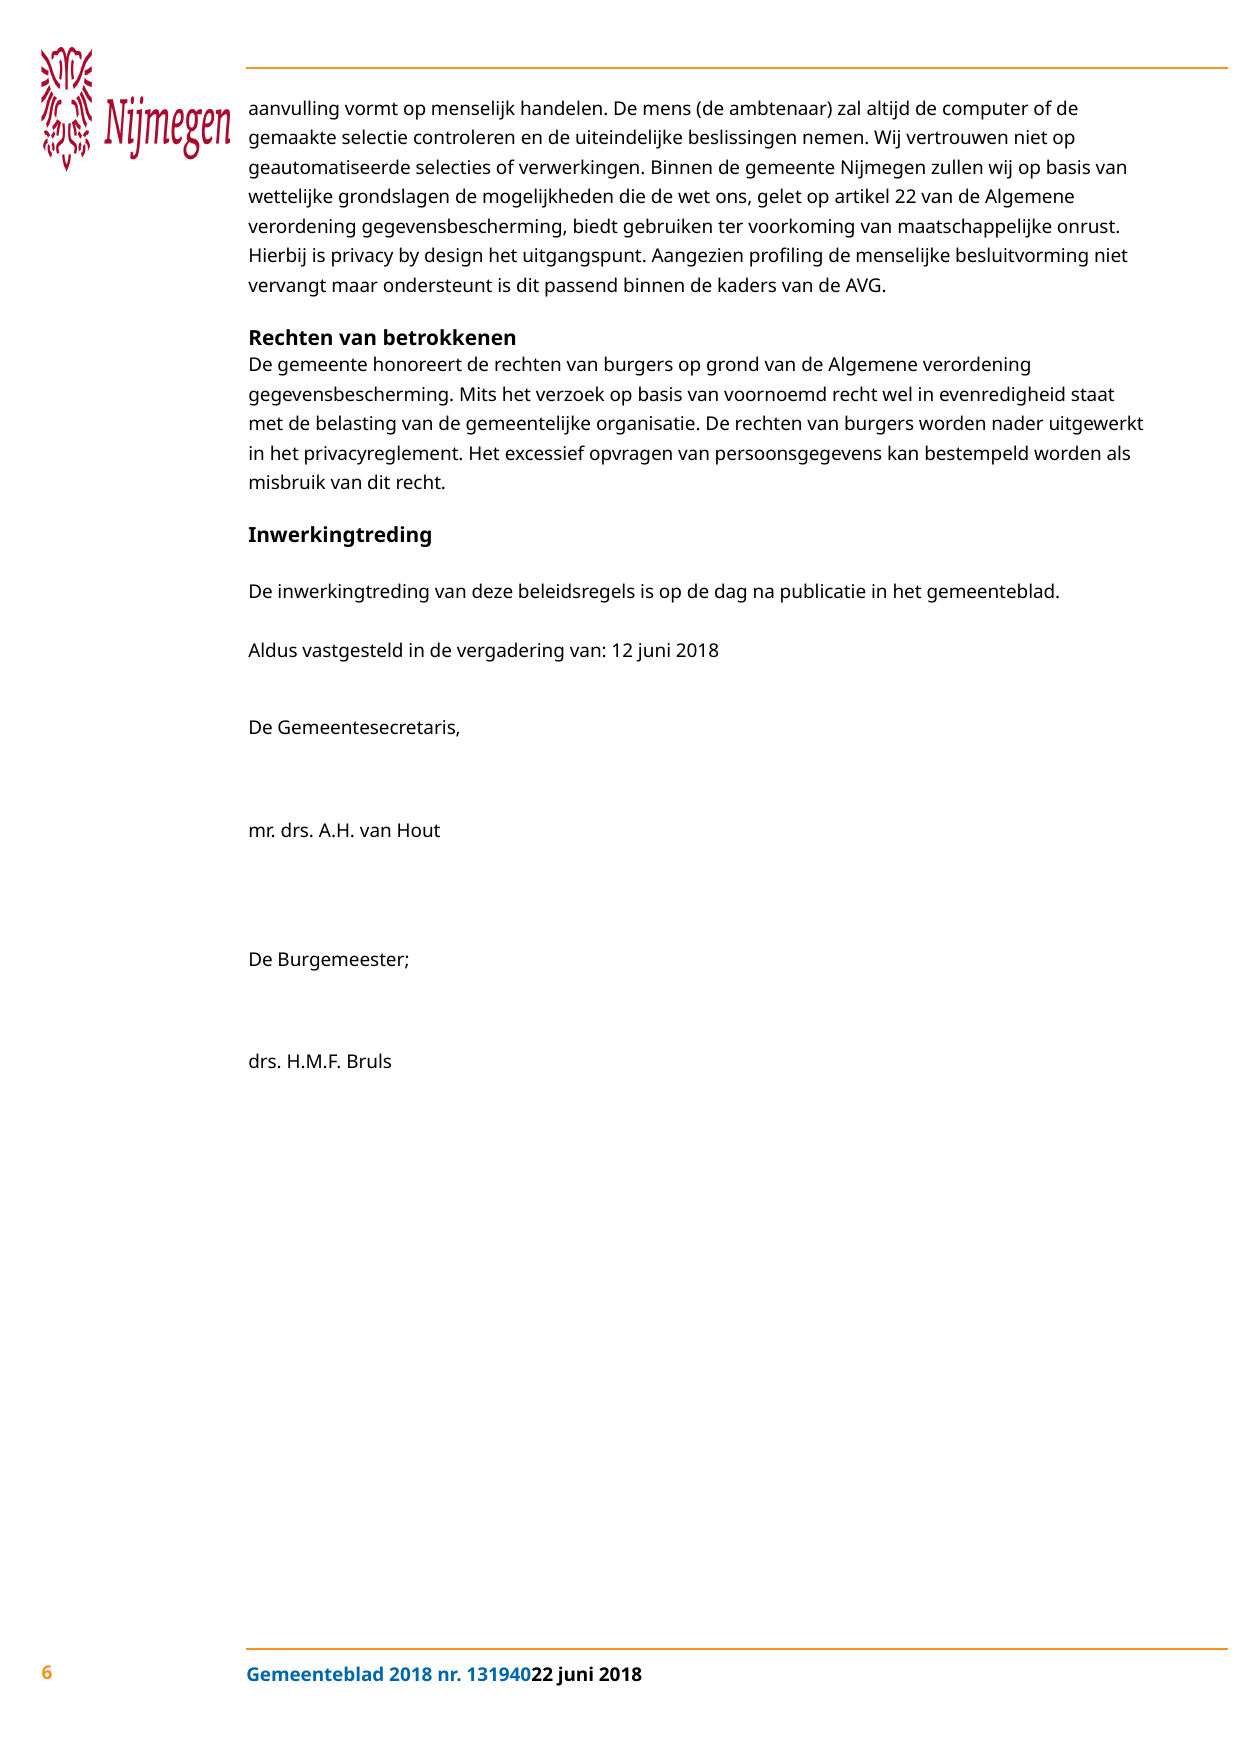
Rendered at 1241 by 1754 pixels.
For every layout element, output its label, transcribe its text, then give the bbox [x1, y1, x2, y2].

text mr. drs. A.H. van Hout [248, 817, 1152, 843]
text De gemeente honoreert de rechten van burgers op grond van de Algemene verordening gegevensbescherming. Mits het verzoek op basis van voornoemd recht wel in evenredigheid staat met de belasting van de gemeentelijke organisatie. De rechten van burgers worden nader uitgewerkt in het privacyreglement. Het excessief opvragen van persoonsgegevens kan bestempeld worden als misbruik van dit recht. [248, 351, 1152, 495]
text Inwerkingtreding [248, 520, 1152, 548]
text De Burgemeester; [248, 946, 1152, 972]
text aanvulling vormt op menselijk handelen. De mens (de ambtenaar) zal altijd de computer of de gemaakte selectie controleren en de uiteindelijke beslissingen nemen. Wij vertrouwen niet op geautomatiseerde selecties of verwerkingen. Binnen de gemeente Nijmegen zullen wij op basis van wettelijke grondslagen de mogelijkheden die de wet ons, gelet op artikel 22 van de Algemene verordening gegevensbescherming, biedt gebruiken ter voorkoming van maatschappelijke onrust. Hierbij is privacy by design het uitgangspunt. Aangezien profiling de menselijke besluitvorming niet vervangt maar ondersteunt is dit passend binnen de kaders van de AVG. [248, 95, 1152, 298]
text Aldus vastgesteld in de vergadering van: 12 juni 2018 [248, 637, 1152, 663]
picture [41, 47, 231, 172]
text De inwerkingtreding van deze beleidsregels is op de dag na publicatie in het gemeenteblad. [248, 578, 1152, 604]
text De Gemeentesecretaris, [248, 714, 1152, 740]
text Rechten van betrokkenen [248, 323, 1152, 351]
text drs. H.M.F. Bruls [248, 1049, 1152, 1074]
